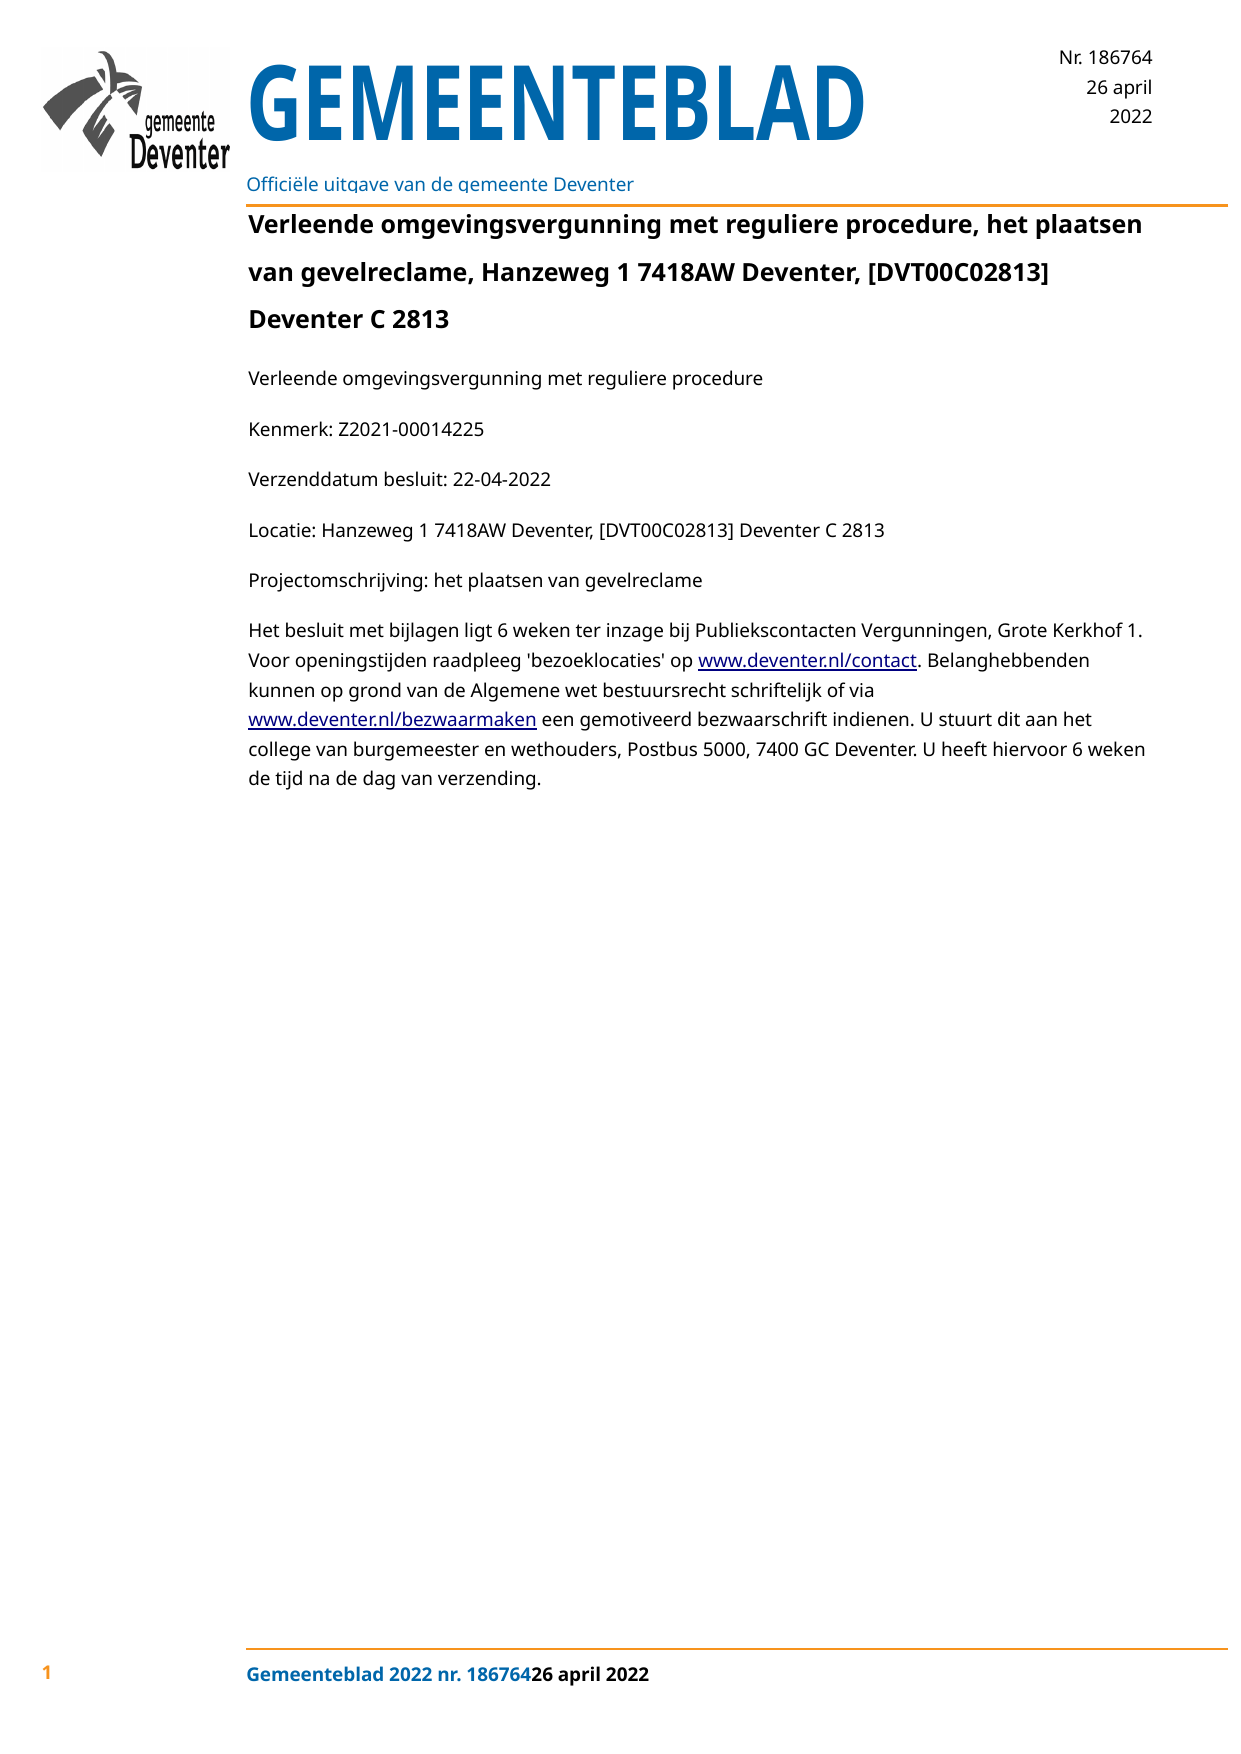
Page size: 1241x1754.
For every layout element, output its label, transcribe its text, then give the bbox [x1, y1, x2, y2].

text Verleende omgevingsvergunning met reguliere procedure, het plaatsen van gevelreclame, Hanzeweg 1 7418AW Deventer, [DVT00C02813] Deventer C 2813 [248, 207, 1152, 336]
text Locatie: Hanzeweg 1 7418AW Deventer, [DVT00C02813] Deventer C 2813 [248, 517, 1152, 542]
text Projectomschrijving: het plaatsen van gevelreclame [248, 567, 1152, 593]
text Het besluit met bijlagen ligt 6 weken ter inzage bij Publiekscontacten Vergunningen, Grote Kerkhof 1. Voor openingstijden raadpleeg 'bezoeklocaties' op www.deventer.nl/contact. Belanghebbenden kunnen op grond van de Algemene wet bestuursrecht schriftelijk of via www.deventer.nl/bezwaarmaken een gemotiveerd bezwaarschrift indienen. U stuurt dit aan het college van burgemeester en wethouders, Postbus 5000, 7400 GC Deventer. U heeft hiervoor 6 weken de tijd na de dag van verzending. [248, 618, 1152, 791]
text Verleende omgevingsvergunning met reguliere procedure [248, 366, 1152, 391]
text Kenmerk: Z2021-00014225 [248, 416, 1152, 442]
text Verzenddatum besluit: 22-04-2022 [248, 466, 1152, 492]
picture [41, 47, 231, 172]
